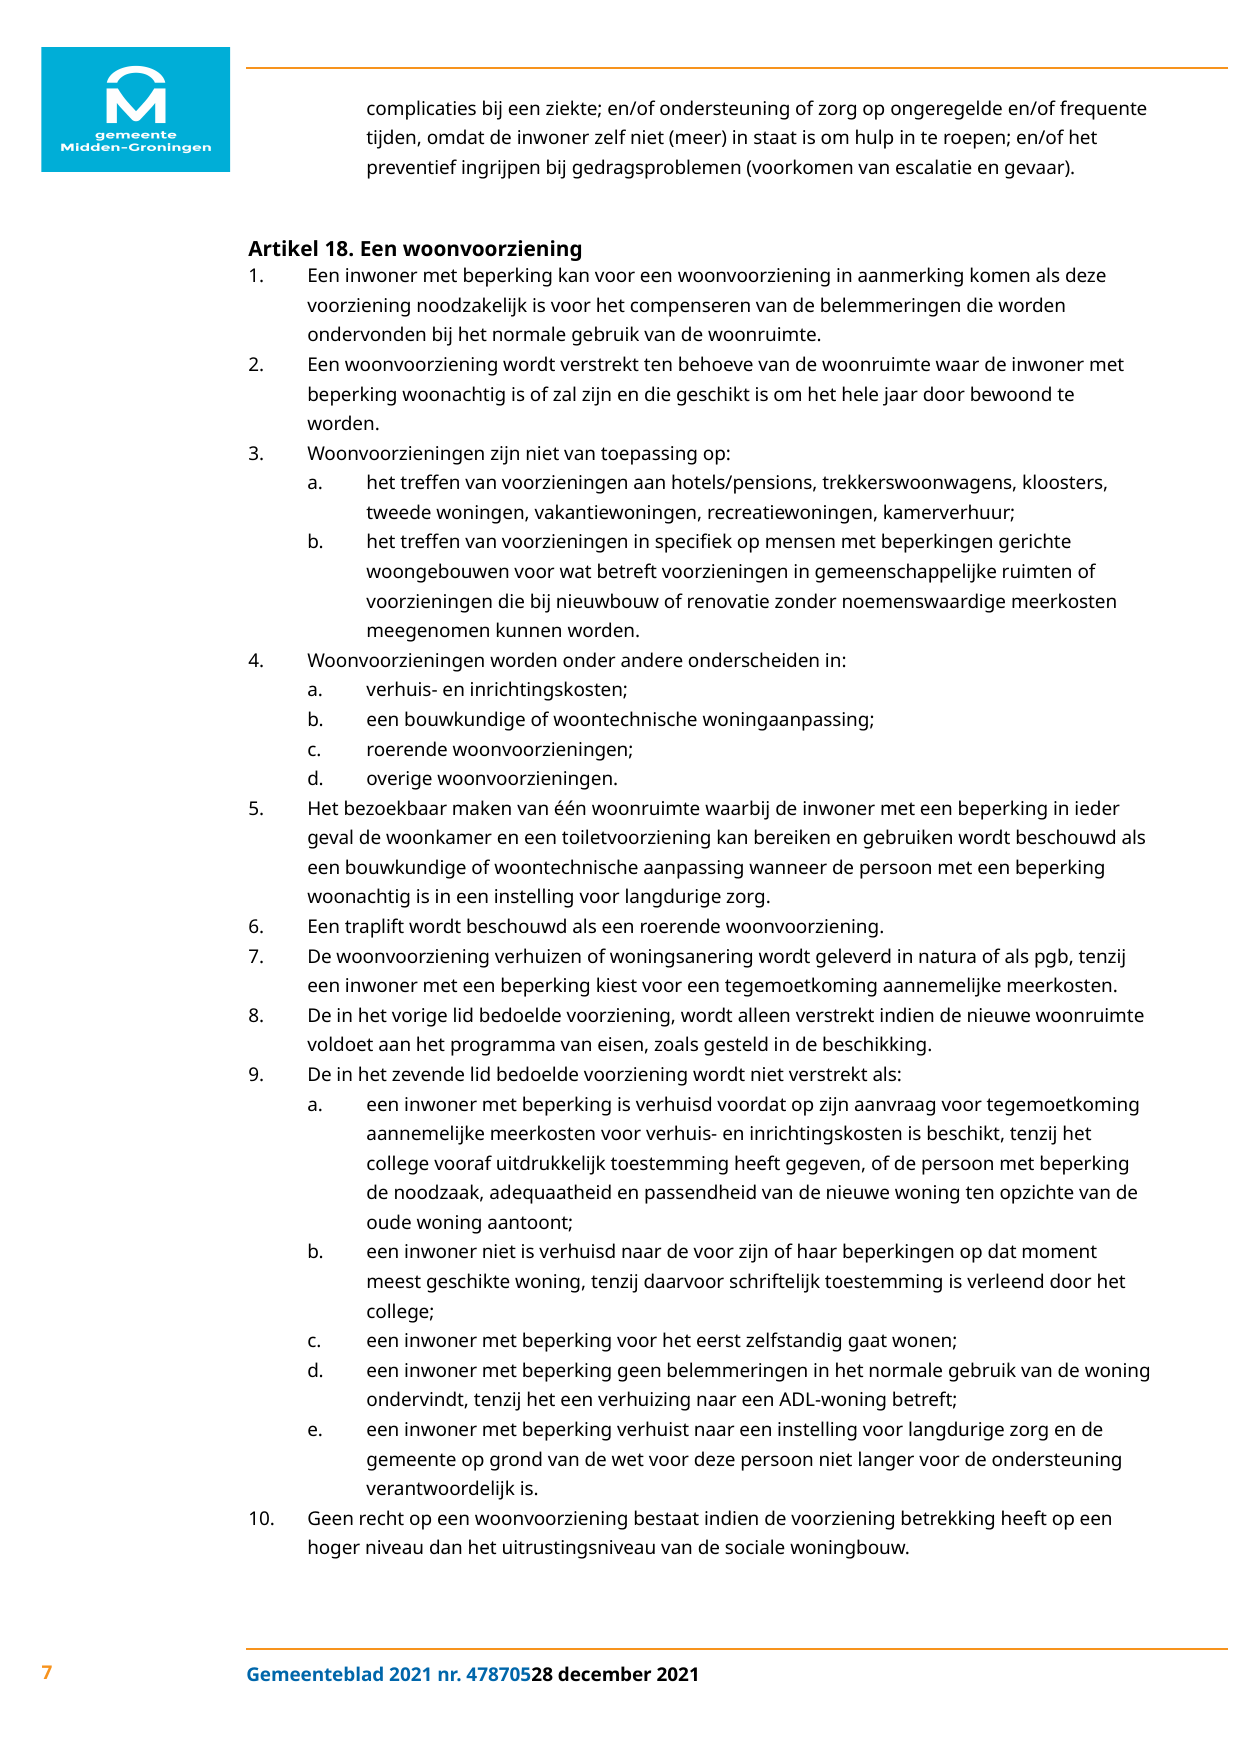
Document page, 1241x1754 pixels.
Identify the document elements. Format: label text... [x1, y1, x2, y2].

list overige woonvoorzieningen. [307, 765, 1152, 791]
list De in het zevende lid bedoelde voorziening wordt niet verstrekt als: [248, 1061, 1152, 1087]
list het treffen van voorzieningen aan hotels/pensions, trekkerswoonwagens, kloosters, tweede woningen, vakantiewoningen, recreatiewoningen, kamerverhuur; [307, 469, 1152, 525]
list De woonvoorziening verhuizen of woningsanering wordt geleverd in natura of als pgb, tenzij een inwoner met een beperking kiest voor een tegemoetkoming aannemelijke meerkosten. [248, 943, 1152, 998]
list complicaties bij een ziekte; en/of ondersteuning of zorg op ongeregelde en/of frequente tijden, omdat de inwoner zelf niet (meer) in staat is om hulp in te roepen; en/of het preventief ingrijpen bij gedragsproblemen (voorkomen van escalatie en gevaar). [307, 95, 1152, 180]
list roerende woonvoorzieningen; [307, 736, 1152, 761]
list Geen recht op een woonvoorziening bestaat indien de voorziening betrekking heeft op een hoger niveau dan het uitrustingsniveau van de sociale woningbouw. [248, 1505, 1152, 1560]
list een inwoner met beperking is verhuisd voordat op zijn aanvraag voor tegemoetkoming aannemelijke meerkosten voor verhuis- en inrichtingskosten is beschikt, tenzij het college vooraf uitdrukkelijk toestemming heeft gegeven, of de persoon met beperking de noodzaak, adequaatheid en passendheid van de nieuwe woning ten opzichte van de oude woning aantoont; [307, 1091, 1152, 1235]
list Een inwoner met beperking kan voor een woonvoorziening in aanmerking komen als deze voorziening noodzakelijk is voor het compenseren van de belemmeringen die worden ondervonden bij het normale gebruik van de woonruimte. [248, 262, 1152, 347]
list een inwoner niet is verhuisd naar de voor zijn of haar beperkingen op dat moment meest geschikte woning, tenzij daarvoor schriftelijk toestemming is verleend door het college; [307, 1239, 1152, 1323]
list een inwoner met beperking verhuist naar een instelling voor langdurige zorg en de gemeente op grond van de wet voor deze persoon niet langer voor de ondersteuning verantwoordelijk is. [307, 1416, 1152, 1501]
picture [108, 66, 164, 82]
list Een traplift wordt beschouwd als een roerende woonvoorziening. [248, 913, 1152, 939]
list Een woonvoorziening wordt verstrekt ten behoeve van de woonruimte waar de inwoner met beperking woonachtig is of zal zijn en die geschikt is om het hele jaar door bewoond te worden. [248, 351, 1152, 436]
list een bouwkundige of woontechnische woningaanpassing; [307, 706, 1152, 732]
picture [107, 89, 165, 122]
list Woonvoorzieningen zijn niet van toepassing op: [248, 440, 1152, 466]
list De in het vorige lid bedoelde voorziening, wordt alleen verstrekt indien de nieuwe woonruimte voldoet aan het programma van eisen, zoals gesteld in de beschikking. [248, 1002, 1152, 1057]
list een inwoner met beperking geen belemmeringen in het normale gebruik van de woning ondervindt, tenzij het een verhuizing naar een ADL-woning betreft; [307, 1357, 1152, 1412]
picture [184, 146, 190, 153]
list het treffen van voorzieningen in specifiek op mensen met beperkingen gerichte woongebouwen voor wat betreft voorzieningen in gemeenschappelijke ruimten of voorzieningen die bij nieuwbouw of renovatie zonder noemenswaardige meerkosten meegenomen kunnen worden. [307, 529, 1152, 643]
list een inwoner met beperking voor het eerst zelfstandig gaat wonen; [307, 1327, 1152, 1353]
list Woonvoorzieningen worden onder andere onderscheiden in: [248, 647, 1152, 673]
list verhuis- en inrichtingskosten; [307, 677, 1152, 702]
list Het bezoekbaar maken van één woonruimte waarbij de inwoner met een beperking in ieder geval de woonkamer en een toiletvoorziening kan bereiken en gebruiken wordt beschouwd als een bouwkundige of woontechnische aanpassing wanneer de persoon met een beperking woonachtig is in een instelling voor langdurige zorg. [248, 795, 1152, 909]
text Artikel 18. Een woonvoorziening [248, 234, 1152, 262]
